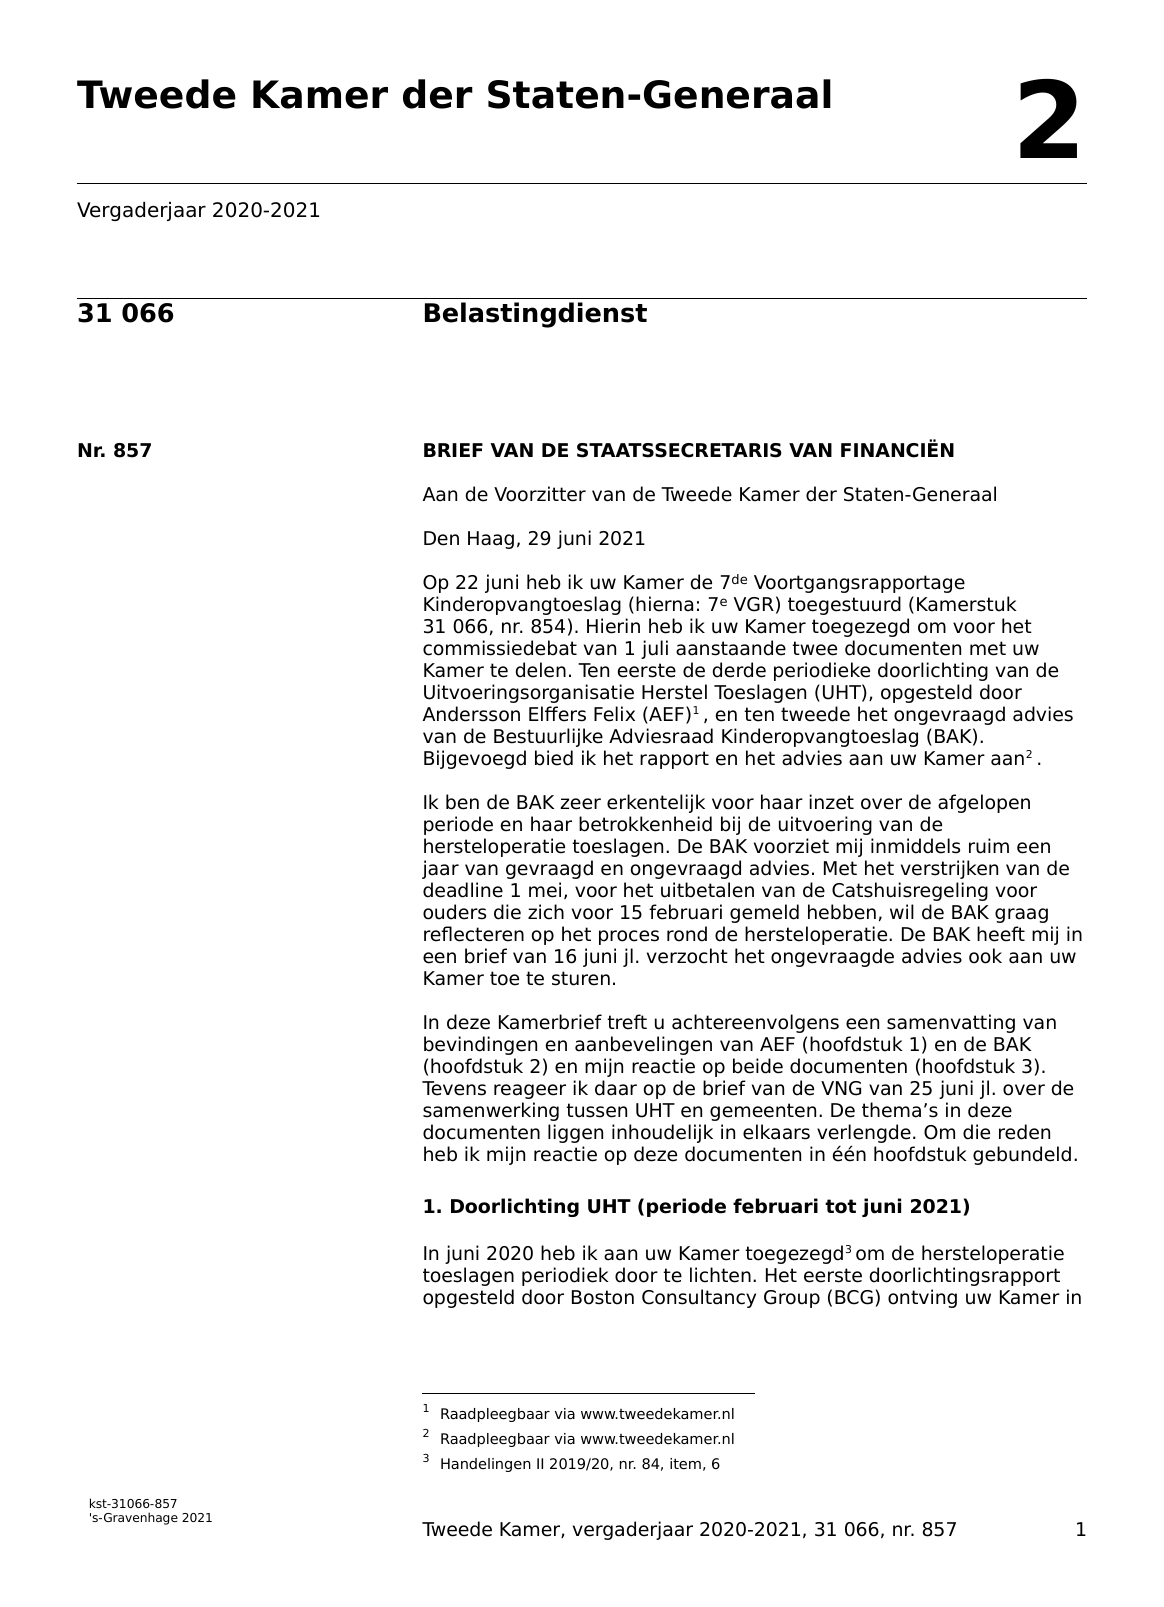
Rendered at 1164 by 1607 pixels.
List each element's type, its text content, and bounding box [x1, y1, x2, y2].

text Den Haag, 29 juni 2021 [422, 528, 1087, 550]
text Raadpleegbaar via www.tweedekamer.nl [422, 1402, 1087, 1424]
table_header 2 [886, 59, 1087, 183]
text Op 22 juni heb ik uw Kamer de 7de Voortgangsrapportage Kinderopvangtoeslag (hierna: 7e VGR) toegestuurd (Kamerstuk 31 066, nr. 854). Hierin heb ik uw Kamer toegezegd om voor het commissiedebat van 1 juli aanstaande twee documenten met uw Kamer te delen. Ten eerste de derde periodieke doorlichting van de Uitvoeringsorganisatie Herstel Toeslagen (UHT), opgesteld door Andersson Elffers Felix (AEF), en ten tweede het ongevraagd advies van de Bestuurlijke Adviesraad Kinderopvangtoeslag (BAK). Bijgevoegd bied ik het rapport en het advies aan uw Kamer aan. [422, 572, 1087, 770]
subtitle 1. Doorlichting UHT (periode februari tot juni 2021) [422, 1196, 1087, 1218]
subtitle Nr. 857 BRIEF VAN DE STAATSSECRETARIS VAN FINANCIËN [77, 440, 1087, 462]
text Raadpleegbaar via www.tweedekamer.nl [422, 1427, 1087, 1449]
text kst-31066-857 [88, 1497, 323, 1511]
table_header Tweede Kamer der Staten-Generaal [77, 59, 886, 183]
text Aan de Voorzitter van de Tweede Kamer der Staten-Generaal [422, 484, 1087, 506]
text 's-Gravenhage 2021 [88, 1511, 323, 1525]
subtitle 31 066 Belastingdienst [77, 299, 1087, 329]
text Ik ben de BAK zeer erkentelijk voor haar inzet over de afgelopen periode en haar betrokkenheid bij de uitvoering van de hersteloperatie toeslagen. De BAK voorziet mij inmiddels ruim een jaar van gevraagd en ongevraagd advies. Met het verstrijken van de deadline 1 mei, voor het uitbetalen van de Catshuisregeling voor ouders die zich voor 15 februari gemeld hebben, wil de BAK graag reflecteren op het proces rond de hersteloperatie. De BAK heeft mij in een brief van 16 juni jl. verzocht het ongevraagde advies ook aan uw Kamer toe te sturen. [422, 792, 1087, 990]
text In deze Kamerbrief treft u achtereenvolgens een samenvatting van bevindingen en aanbevelingen van AEF (hoofdstuk 1) en de BAK (hoofdstuk 2) en mijn reactie op beide documenten (hoofdstuk 3). Tevens reageer ik daar op de brief van de VNG van 25 juni jl. over de samenwerking tussen UHT en gemeenten. De thema’s in deze documenten liggen inhoudelijk in elkaars verlengde. Om die reden heb ik mijn reactie op deze documenten in één hoofdstuk gebundeld. [422, 1012, 1087, 1166]
text Handelingen II 2019/20, nr. 84, item, 6 [422, 1452, 1087, 1474]
table_cell Vergaderjaar 2020-2021 [77, 184, 1087, 298]
text In juni 2020 heb ik aan uw Kamer toegezegdom de hersteloperatie toeslagen periodiek door te lichten. Het eerste doorlichtingsrapport opgesteld door Boston Consultancy Group (BCG) ontving uw Kamer in [422, 1243, 1087, 1309]
